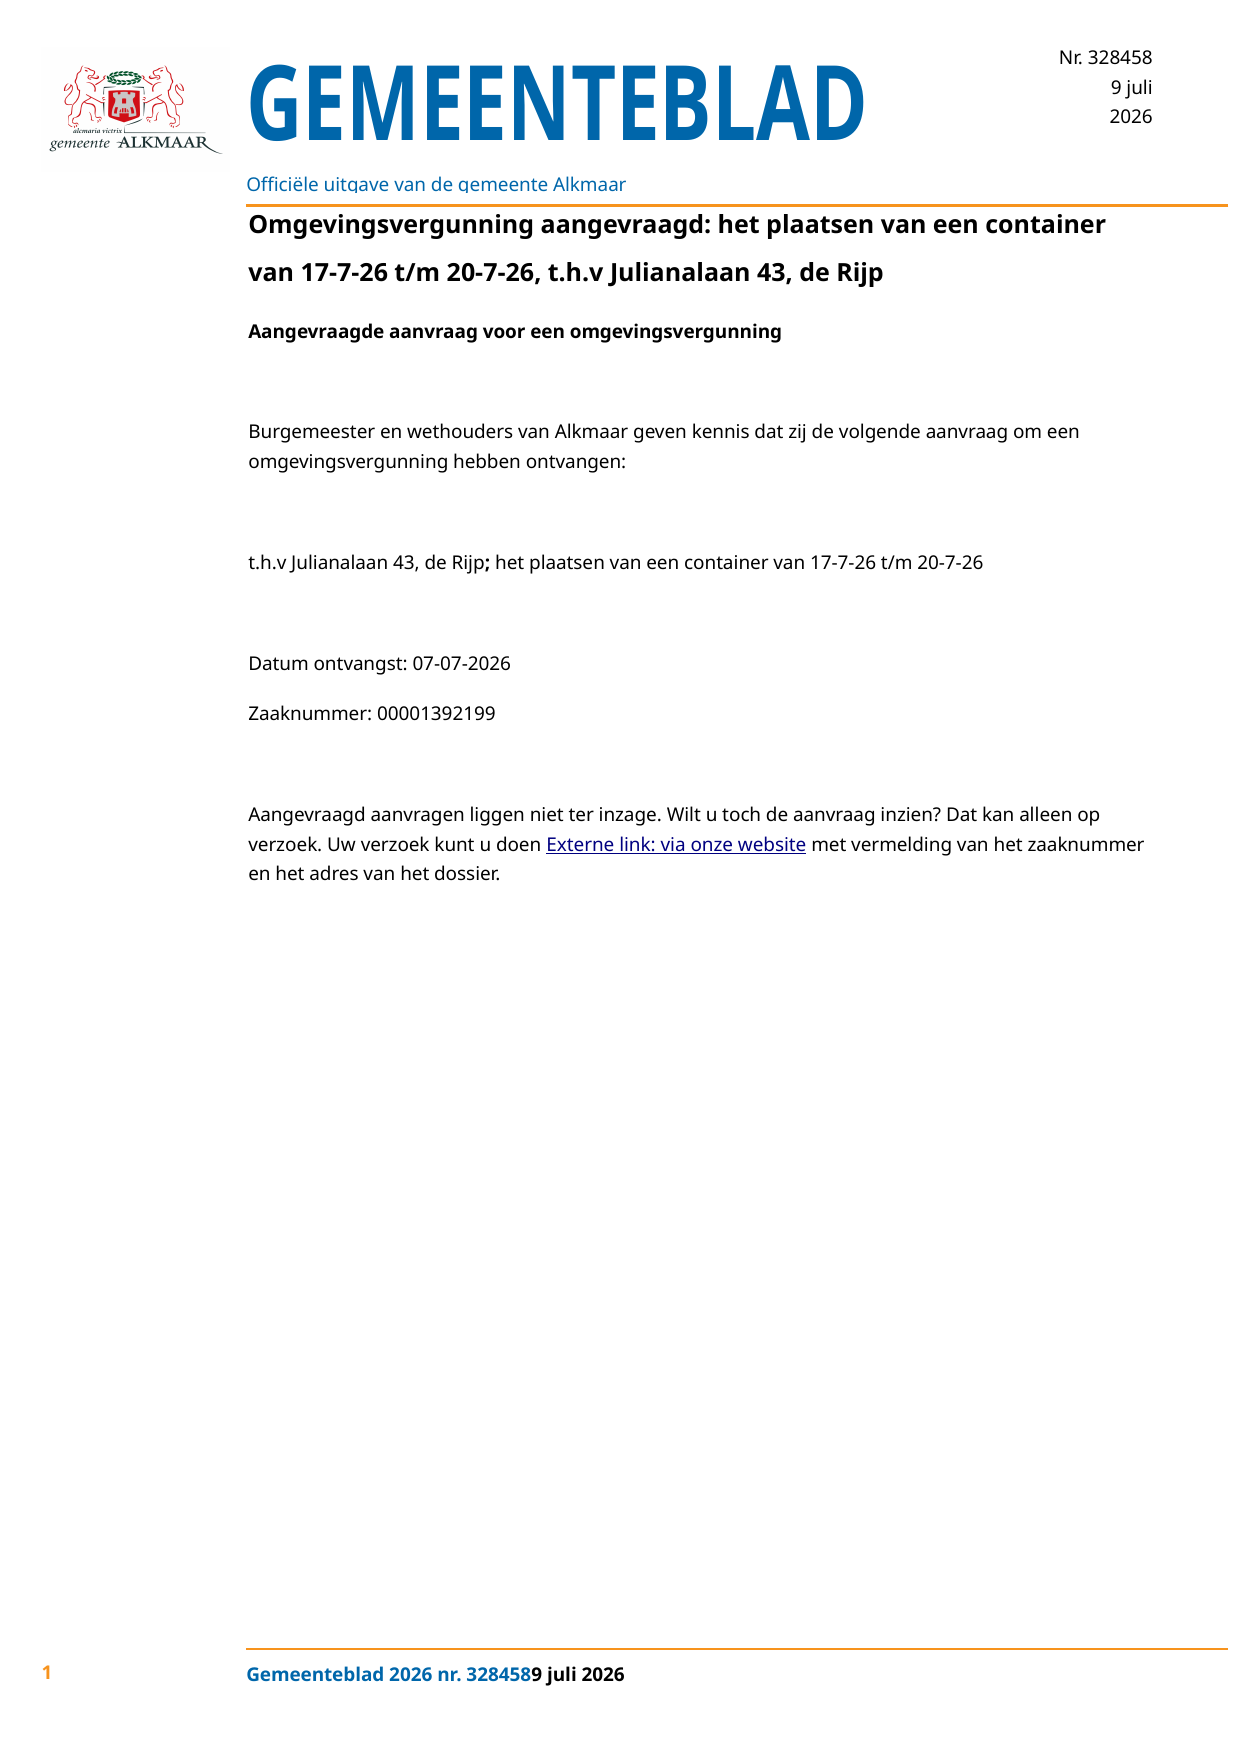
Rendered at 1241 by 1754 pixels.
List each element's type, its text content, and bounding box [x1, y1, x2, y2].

text Datum ontvangst: 07-07-2026 [248, 650, 1152, 676]
text Aangevraagde aanvraag voor een omgevingsvergunning [248, 318, 1152, 344]
text t.h.v Julianalaan 43, de Rijp; het plaatsen van een container van 17-7-26 t/m 20-7-26 [248, 549, 1152, 575]
text Zaaknummer: 00001392199 [248, 700, 1152, 726]
text Aangevraagd aanvragen liggen niet ter inzage. Wilt u toch de aanvraag inzien? Dat kan alleen op verzoek. Uw verzoek kunt u doen Externe link: via onze website met vermelding van het zaaknummer en het adres van het dossier. [248, 801, 1152, 886]
text Omgevingsvergunning aangevraagd: het plaatsen van een container van 17-7-26 t/m 20-7-26, t.h.v Julianalaan 43, de Rijp [248, 207, 1152, 288]
text Burgemeester en wethouders van Alkmaar geven kennis dat zij de volgende aanvraag om een omgevingsvergunning hebben ontvangen: [248, 419, 1152, 474]
picture [41, 47, 231, 172]
